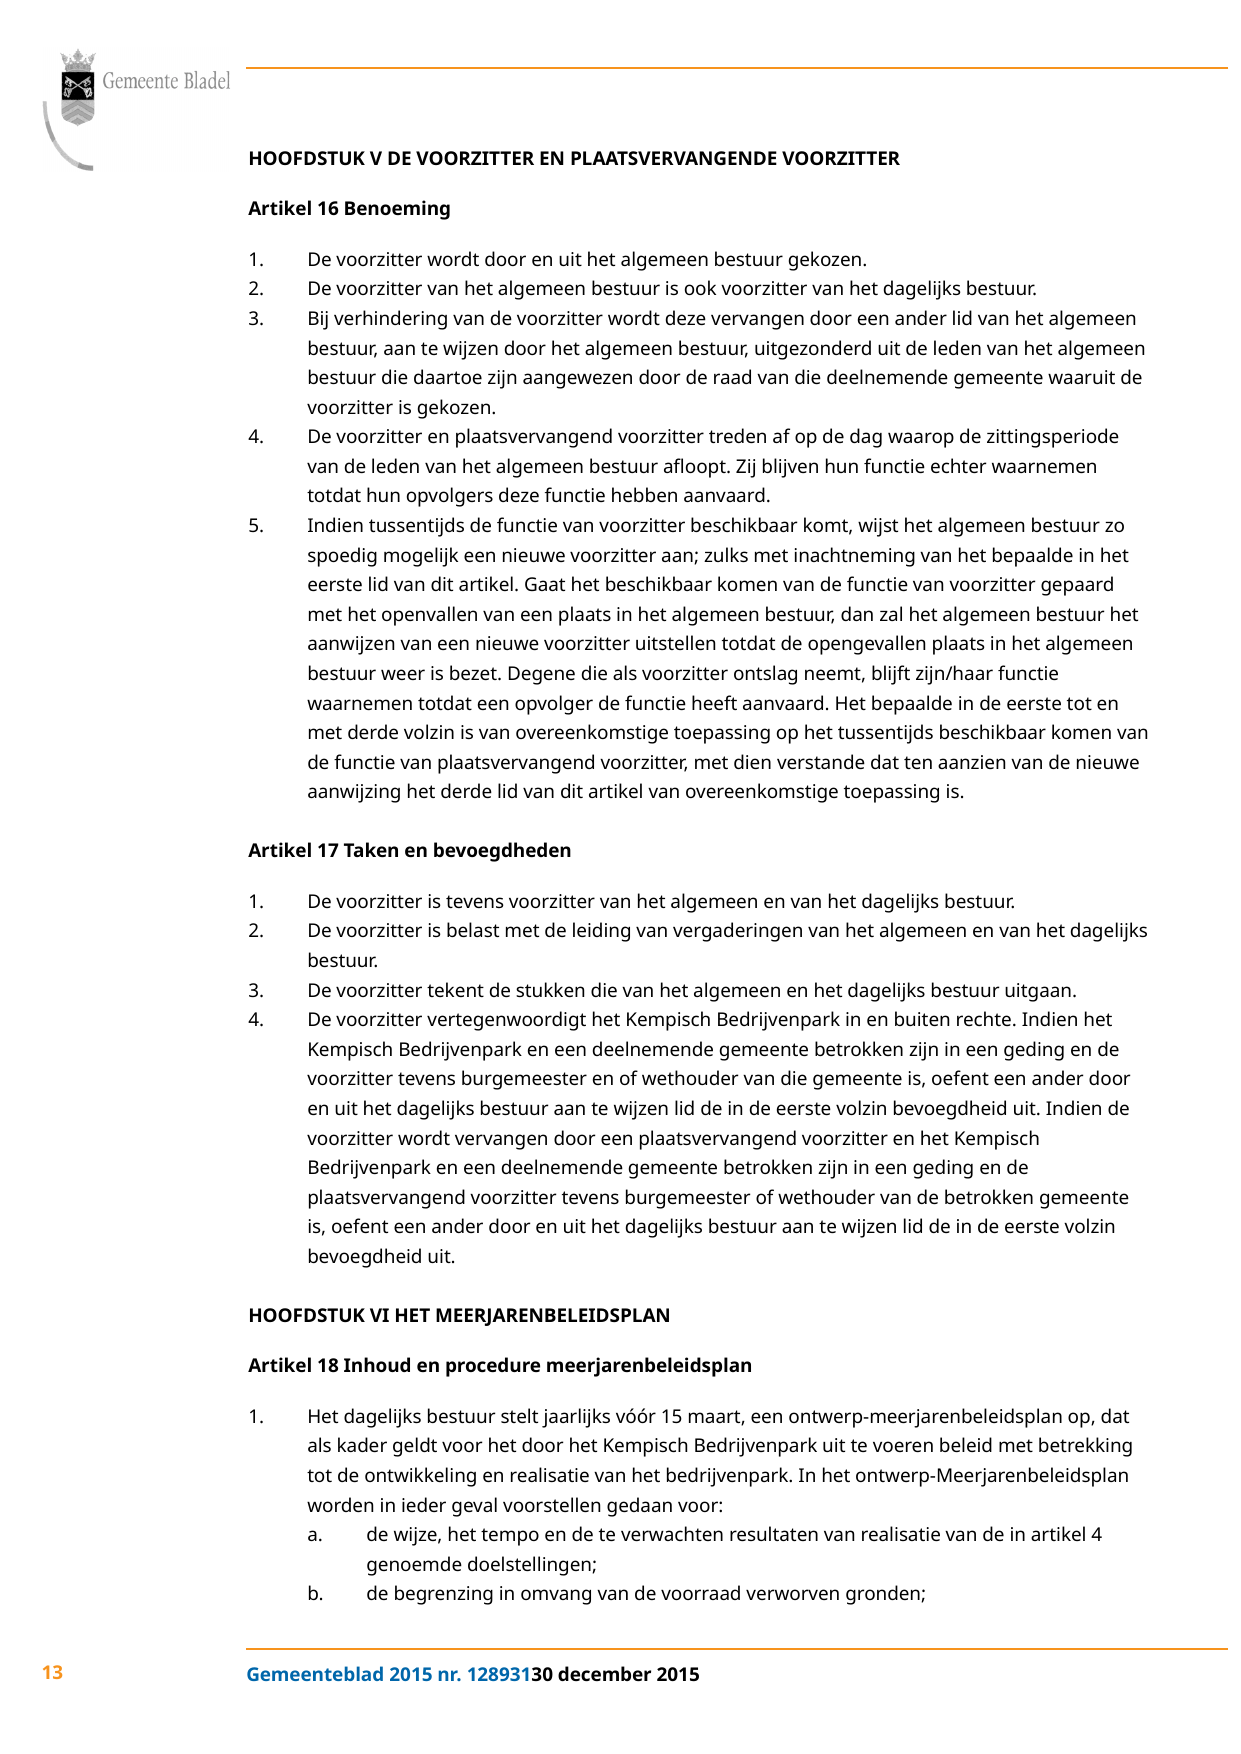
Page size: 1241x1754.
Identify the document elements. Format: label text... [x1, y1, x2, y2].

list De voorzitter van het algemeen bestuur is ook voorzitter van het dagelijks bestuur. [248, 276, 1152, 301]
text Artikel 18 Inhoud en procedure meerjarenbeleidsplan [248, 1353, 1152, 1378]
list De voorzitter tekent de stukken die van het algemeen en het dagelijks bestuur uitgaan. [248, 977, 1152, 1003]
list De voorzitter wordt door en uit het algemeen bestuur gekozen. [248, 246, 1152, 272]
list De voorzitter vertegenwoordigt het Kempisch Bedrijvenpark in en buiten rechte. Indien het Kempisch Bedrijvenpark en een deelnemende gemeente betrokken zijn in een geding en de voorzitter tevens burgemeester en of wethouder van die gemeente is, oefent een ander door en uit het dagelijks bestuur aan te wijzen lid de in de eerste volzin bevoegdheid uit. Indien de voorzitter wordt vervangen door een plaatsvervangend voorzitter en het Kempisch Bedrijvenpark en een deelnemende gemeente betrokken zijn in een geding en de plaatsvervangend voorzitter tevens burgemeester of wethouder van de betrokken gemeente is, oefent een ander door en uit het dagelijks bestuur aan te wijzen lid de in de eerste volzin bevoegdheid uit. [248, 1006, 1152, 1269]
list De voorzitter en plaatsvervangend voorzitter treden af op de dag waarop de zittingsperiode van de leden van het algemeen bestuur afloopt. Zij blijven hun functie echter waarnemen totdat hun opvolgers deze functie hebben aanvaard. [248, 423, 1152, 508]
list de begrenzing in omvang van de voorraad verworven gronden; [307, 1581, 1152, 1606]
list Het dagelijks bestuur stelt jaarlijks vóór 15 maart, een ontwerp-meerjarenbeleidsplan op, dat als kader geldt voor het door het Kempisch Bedrijvenpark uit te voeren beleid met betrekking tot de ontwikkeling en realisatie van het bedrijvenpark. In het ontwerp-Meerjarenbeleidsplan worden in ieder geval voorstellen gedaan voor: [248, 1403, 1152, 1518]
text Artikel 17 Taken en bevoegdheden [248, 838, 1152, 863]
list De voorzitter is belast met de leiding van vergaderingen van het algemeen en van het dagelijks bestuur. [248, 918, 1152, 973]
text HOOFDSTUK VI HET MEERJARENBELEIDSPLAN [248, 1302, 1152, 1328]
list Bij verhindering van de voorzitter wordt deze vervangen door een ander lid van het algemeen bestuur, aan te wijzen door het algemeen bestuur, uitgezonderd uit de leden van het algemeen bestuur die daartoe zijn aangewezen door de raad van die deelnemende gemeente waaruit de voorzitter is gekozen. [248, 305, 1152, 420]
list de wijze, het tempo en de te verwachten resultaten van realisatie van de in artikel 4 genoemde doelstellingen; [307, 1521, 1152, 1577]
picture [41, 47, 231, 172]
text HOOFDSTUK V DE VOORZITTER EN PLAATSVERVANGENDE VOORZITTER [248, 145, 1152, 171]
list Indien tussentijds de functie van voorzitter beschikbaar komt, wijst het algemeen bestuur zo spoedig mogelijk een nieuwe voorzitter aan; zulks met inachtneming van het bepaalde in het eerste lid van dit artikel. Gaat het beschikbaar komen van de functie van voorzitter gepaard met het openvallen van een plaats in het algemeen bestuur, dan zal het algemeen bestuur het aanwijzen van een nieuwe voorzitter uitstellen totdat de opengevallen plaats in het algemeen bestuur weer is bezet. Degene die als voorzitter ontslag neemt, blijft zijn/haar functie waarnemen totdat een opvolger de functie heeft aanvaard. Het bepaalde in de eerste tot en met derde volzin is van overeenkomstige toepassing op het tussentijds beschikbaar komen van de functie van plaatsvervangend voorzitter, met dien verstande dat ten aanzien van de nieuwe aanwijzing het derde lid van dit artikel van overeenkomstige toepassing is. [248, 512, 1152, 804]
list De voorzitter is tevens voorzitter van het algemeen en van het dagelijks bestuur. [248, 888, 1152, 914]
text Artikel 16 Benoeming [248, 196, 1152, 221]
